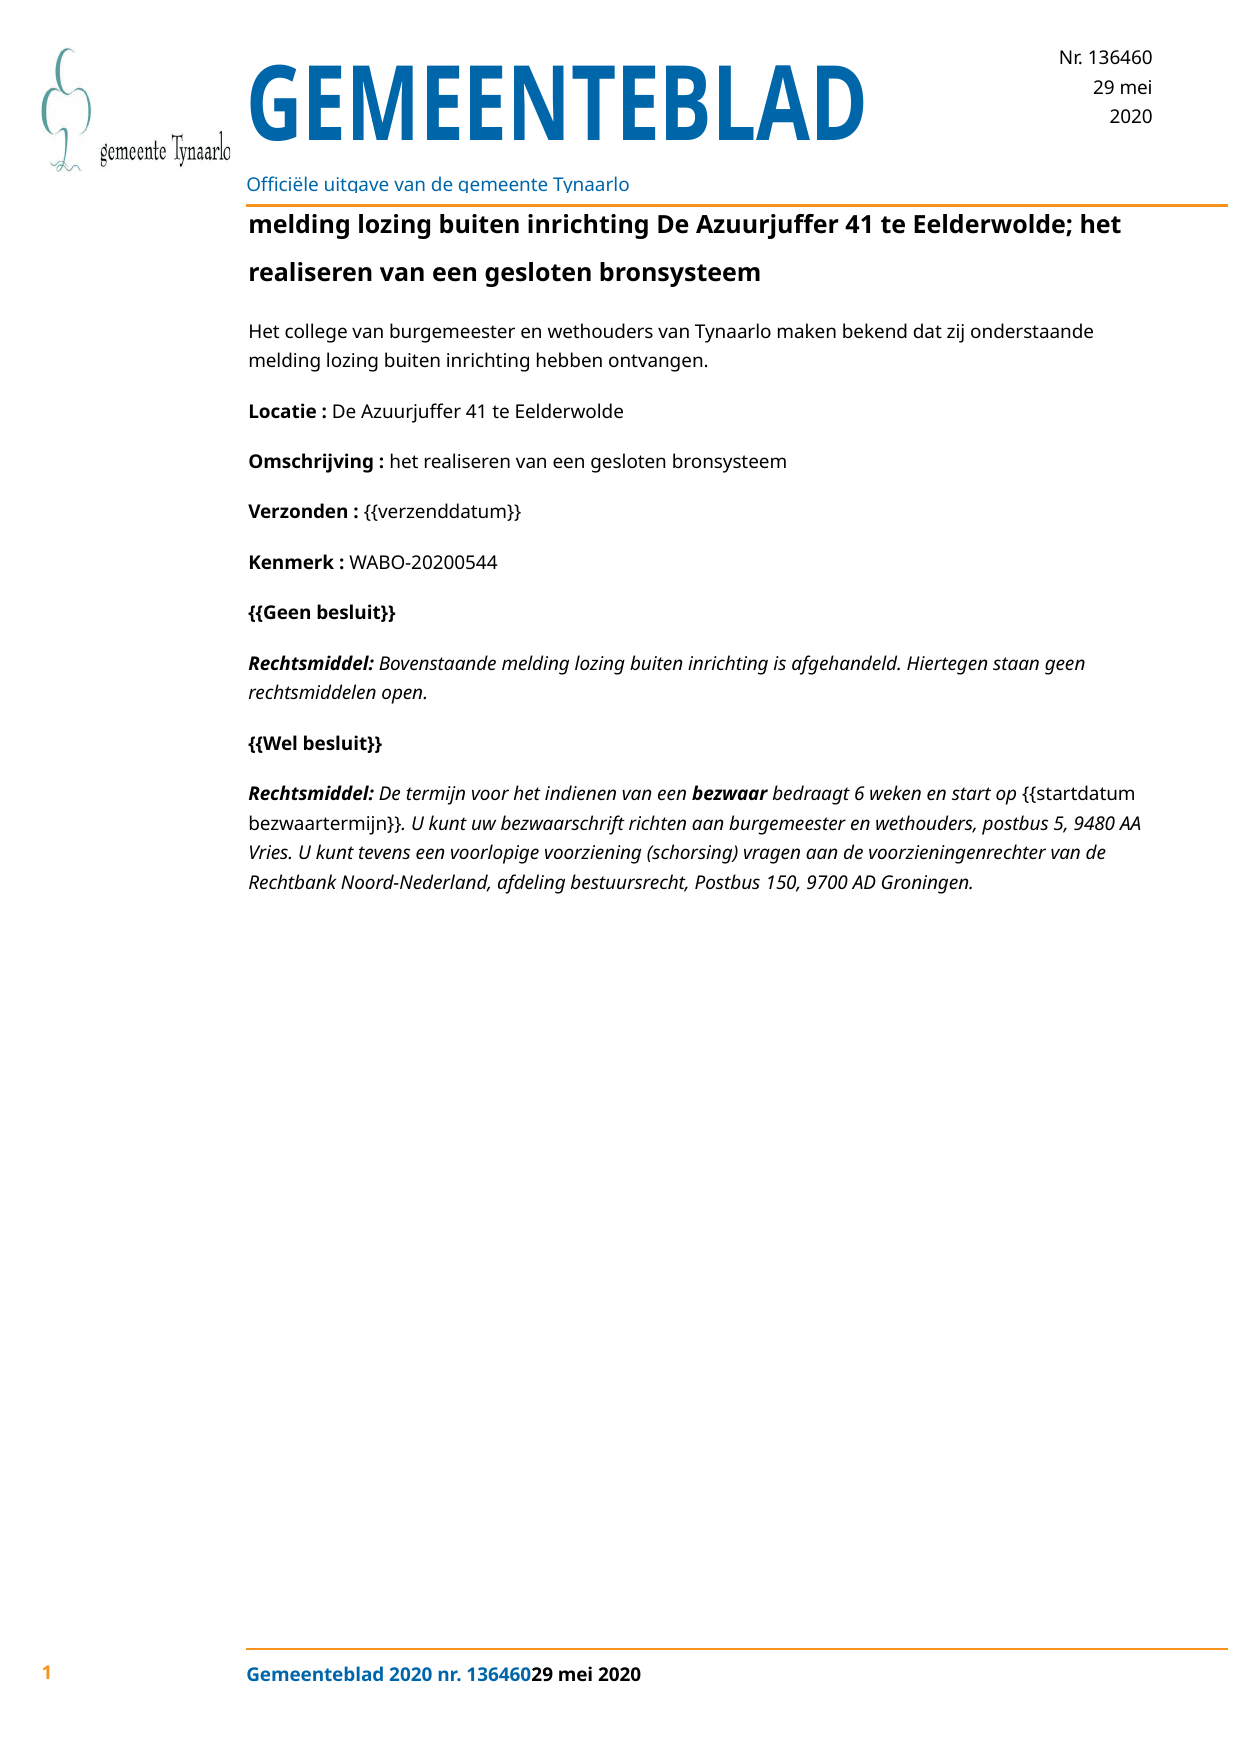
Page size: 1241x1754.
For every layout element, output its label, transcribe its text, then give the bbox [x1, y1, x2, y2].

text Omschrijving : het realiseren van een gesloten bronsysteem [248, 448, 1152, 474]
text Rechtsmiddel: De termijn voor het indienen van een bezwaar bedraagt 6 weken en start op {{startdatum bezwaartermijn}}. U kunt uw bezwaarschrift richten aan burgemeester en wethouders, postbus 5, 9480 AA Vries. U kunt tevens een voorlopige voorziening (schorsing) vragen aan de voorzieningenrechter van de Rechtbank Noord-Nederland, afdeling bestuursrecht, Postbus 150, 9700 AD Groningen. [248, 780, 1152, 895]
picture [41, 47, 231, 172]
text Rechtsmiddel: Bovenstaande melding lozing buiten inrichting is afgehandeld. Hiertegen staan geen rechtsmiddelen open. [248, 650, 1152, 705]
text {{Geen besluit}} [248, 599, 1152, 625]
text Kenmerk : WABO-20200544 [248, 549, 1152, 575]
text Het college van burgemeester en wethouders van Tynaarlo maken bekend dat zij onderstaande melding lozing buiten inrichting hebben ontvangen. [248, 318, 1152, 373]
text Locatie : De Azuurjuffer 41 te Eelderwolde [248, 398, 1152, 424]
text {{Wel besluit}} [248, 730, 1152, 756]
text melding lozing buiten inrichting De Azuurjuffer 41 te Eelderwolde; het realiseren van een gesloten bronsysteem [248, 207, 1152, 288]
text Verzonden : {{verzenddatum}} [248, 499, 1152, 524]
